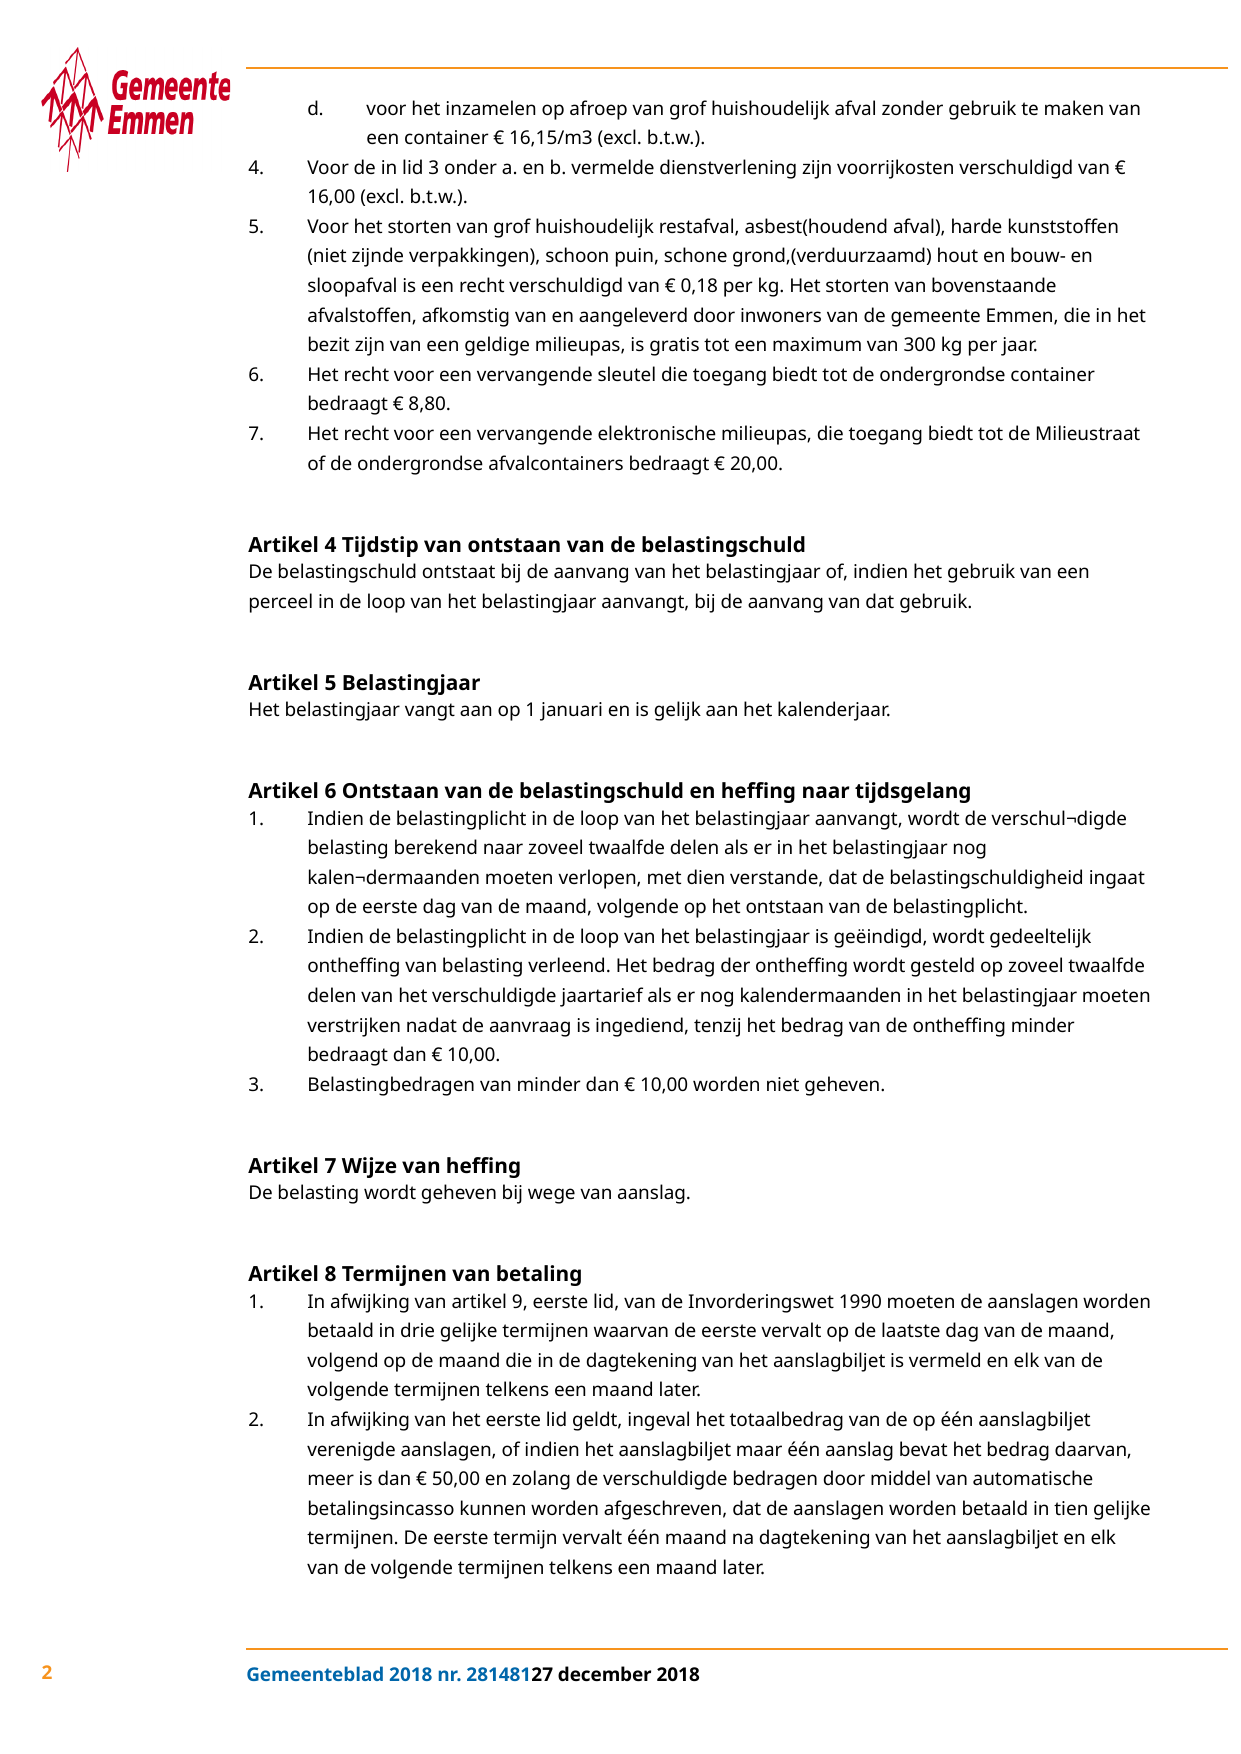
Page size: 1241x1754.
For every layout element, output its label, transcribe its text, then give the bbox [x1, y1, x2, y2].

list In afwijking van het eerste lid geldt, ingeval het totaalbedrag van de op één aanslagbiljet verenigde aanslagen, of indien het aanslagbiljet maar één aanslag bevat het bedrag daarvan, meer is dan € 50,00 en zolang de verschuldigde bedragen door middel van automatische betalingsincasso kunnen worden afgeschreven, dat de aanslagen worden betaald in tien gelijke termijnen. De eerste termijn vervalt één maand na dagtekening van het aanslagbiljet en elk van de volgende termijnen telkens een maand later. [248, 1406, 1152, 1580]
list Indien de belastingplicht in de loop van het belastingjaar is geëindigd, wordt gedeeltelijk ontheffing van belasting verleend. Het bedrag der ontheffing wordt gesteld op zoveel twaalfde delen van het verschuldigde jaartarief als er nog kalendermaanden in het belastingjaar moeten verstrijken nadat de aanvraag is ingediend, tenzij het bedrag van de ontheffing minder bedraagt dan € 10,00. [248, 923, 1152, 1067]
list Het recht voor een vervangende sleutel die toegang biedt tot de ondergrondse container bedraagt € 8,80. [248, 361, 1152, 416]
picture [41, 47, 231, 172]
list voor het inzamelen op afroep van grof huishoudelijk afval zonder gebruik te maken van een container € 16,15/m3 (excl. b.t.w.). [307, 95, 1152, 150]
text Het belastingjaar vangt aan op 1 januari en is gelijk aan het kalenderjaar. [248, 696, 1152, 722]
text Artikel 6 Ontstaan van de belastingschuld en heffing naar tijdsgelang [248, 776, 1152, 805]
list Belastingbedragen van minder dan € 10,00 worden niet geheven. [248, 1071, 1152, 1097]
text De belasting wordt geheven bij wege van aanslag. [248, 1179, 1152, 1205]
list Voor de in lid 3 onder a. en b. vermelde dienstverlening zijn voorrijkosten verschuldigd van € 16,00 (excl. b.t.w.). [248, 154, 1152, 209]
text De belastingschuld ontstaat bij de aanvang van het belastingjaar of, indien het gebruik van een perceel in de loop van het belastingjaar aanvangt, bij de aanvang van dat gebruik. [248, 558, 1152, 613]
list In afwijking van artikel 9, eerste lid, van de Invorderingswet 1990 moeten de aanslagen worden betaald in drie gelijke termijnen waarvan de eerste vervalt op de laatste dag van de maand, volgend op de maand die in de dagtekening van het aanslagbiljet is vermeld en elk van de volgende termijnen telkens een maand later. [248, 1288, 1152, 1402]
text Artikel 4 Tijdstip van ontstaan van de belastingschuld [248, 530, 1152, 558]
text Artikel 5 Belastingjaar [248, 668, 1152, 696]
text Artikel 8 Termijnen van betaling [248, 1259, 1152, 1288]
list Het recht voor een vervangende elektronische milieupas, die toegang biedt tot de Milieustraat of de ondergrondse afvalcontainers bedraagt € 20,00. [248, 420, 1152, 476]
list Voor het storten van grof huishoudelijk restafval, asbest(houdend afval), harde kunststoffen (niet zijnde verpakkingen), schoon puin, schone grond,(verduurzaamd) hout en bouw- en sloopafval is een recht verschuldigd van € 0,18 per kg. Het storten van bovenstaande afvalstoffen, afkomstig van en aangeleverd door inwoners van de gemeente Emmen, die in het bezit zijn van een geldige milieupas, is gratis tot een maximum van 300 kg per jaar. [248, 213, 1152, 357]
list Indien de belastingplicht in de loop van het belastingjaar aanvangt, wordt de verschul¬digde belasting berekend naar zoveel twaalfde delen als er in het belastingjaar nog kalen¬dermaanden moeten verlopen, met dien verstande, dat de belastingschuldigheid ingaat op de eerste dag van de maand, volgende op het ontstaan van de belastingplicht. [248, 805, 1152, 919]
text Artikel 7 Wijze van heffing [248, 1151, 1152, 1179]
